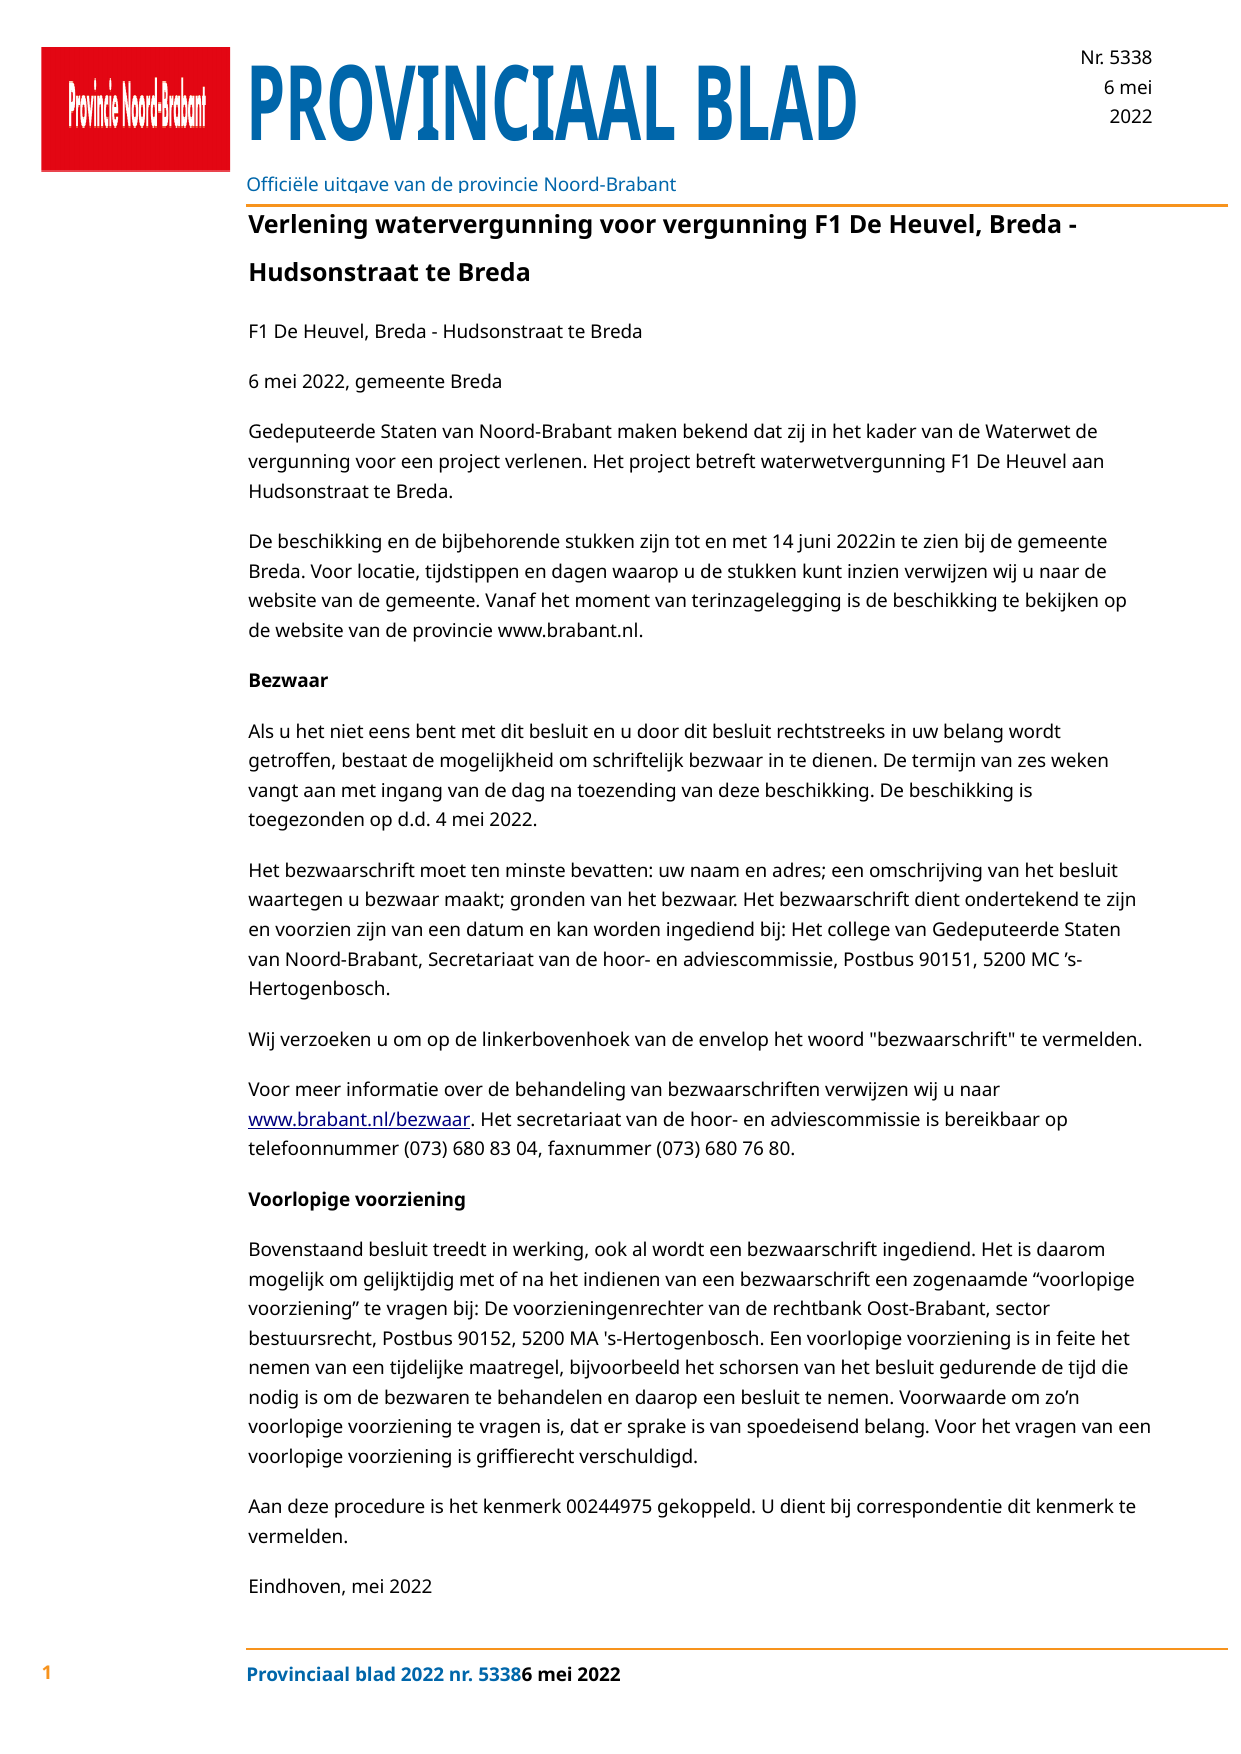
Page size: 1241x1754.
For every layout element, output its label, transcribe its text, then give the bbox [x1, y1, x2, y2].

text 6 mei 2022, gemeente Breda [248, 368, 1152, 394]
text Als u het niet eens bent met dit besluit en u door dit besluit rechtstreeks in uw belang wordt getroffen, bestaat de mogelijkheid om schriftelijk bezwaar in te dienen. De termijn van zes weken vangt aan met ingang van de dag na toezending van deze beschikking. De beschikking is toegezonden op d.d. 4 mei 2022. [248, 718, 1152, 832]
text Eindhoven, mei 2022 [248, 1574, 1152, 1599]
text Voor meer informatie over de behandeling van bezwaarschriften verwijzen wij u naar www.brabant.nl/bezwaar. Het secretariaat van de hoor- en adviescommissie is bereikbaar op telefoonnummer (073) 680 83 04, faxnummer (073) 680 76 80. [248, 1076, 1152, 1161]
text Wij verzoeken u om op de linkerbovenhoek van de envelop het woord "bezwaarschrift" te vermelden. [248, 1026, 1152, 1052]
text Verlening watervergunning voor vergunning F1 De Heuvel, Breda - Hudsonstraat te Breda [248, 207, 1152, 288]
picture [41, 47, 231, 172]
text Gedeputeerde Staten van Noord-Brabant maken bekend dat zij in het kader van de Waterwet de vergunning voor een project verlenen. Het project betreft waterwetvergunning F1 De Heuvel aan Hudsonstraat te Breda. [248, 419, 1152, 504]
text De beschikking en de bijbehorende stukken zijn tot en met 14 juni 2022in te zien bij de gemeente Breda. Voor locatie, tijdstippen en dagen waarop u de stukken kunt inzien verwijzen wij u naar de website van de gemeente. Vanaf het moment van terinzagelegging is de beschikking te bekijken op de website van de provincie www.brabant.nl. [248, 528, 1152, 643]
text Voorlopige voorziening [248, 1186, 1152, 1212]
text Bovenstaand besluit treedt in werking, ook al wordt een bezwaarschrift ingediend. Het is daarom mogelijk om gelijktijdig met of na het indienen van een bezwaarschrift een zogenaamde “voorlopige voorziening” te vragen bij: De voorzieningenrechter van de rechtbank Oost-Brabant, sector bestuursrecht, Postbus 90152, 5200 MA 's-Hertogenbosch. Een voorlopige voorziening is in feite het nemen van een tijdelijke maatregel, bijvoorbeeld het schorsen van het besluit gedurende de tijd die nodig is om de bezwaren te behandelen en daarop een besluit te nemen. Voorwaarde om zo’n voorlopige voorziening te vragen is, dat er sprake is van spoedeisend belang. Voor het vragen van een voorlopige voorziening is griffierecht verschuldigd. [248, 1236, 1152, 1469]
text Aan deze procedure is het kenmerk 00244975 gekoppeld. U dient bij correspondentie dit kenmerk te vermelden. [248, 1494, 1152, 1549]
text Het bezwaarschrift moet ten minste bevatten: uw naam en adres; een omschrijving van het besluit waartegen u bezwaar maakt; gronden van het bezwaar. Het bezwaarschrift dient ondertekend te zijn en voorzien zijn van een datum en kan worden ingediend bij: Het college van Gedeputeerde Staten van Noord-Brabant, Secretariaat van de hoor- en adviescommissie, Postbus 90151, 5200 MC ’s-Hertogenbosch. [248, 857, 1152, 1001]
text Bezwaar [248, 667, 1152, 693]
text F1 De Heuvel, Breda - Hudsonstraat te Breda [248, 318, 1152, 344]
